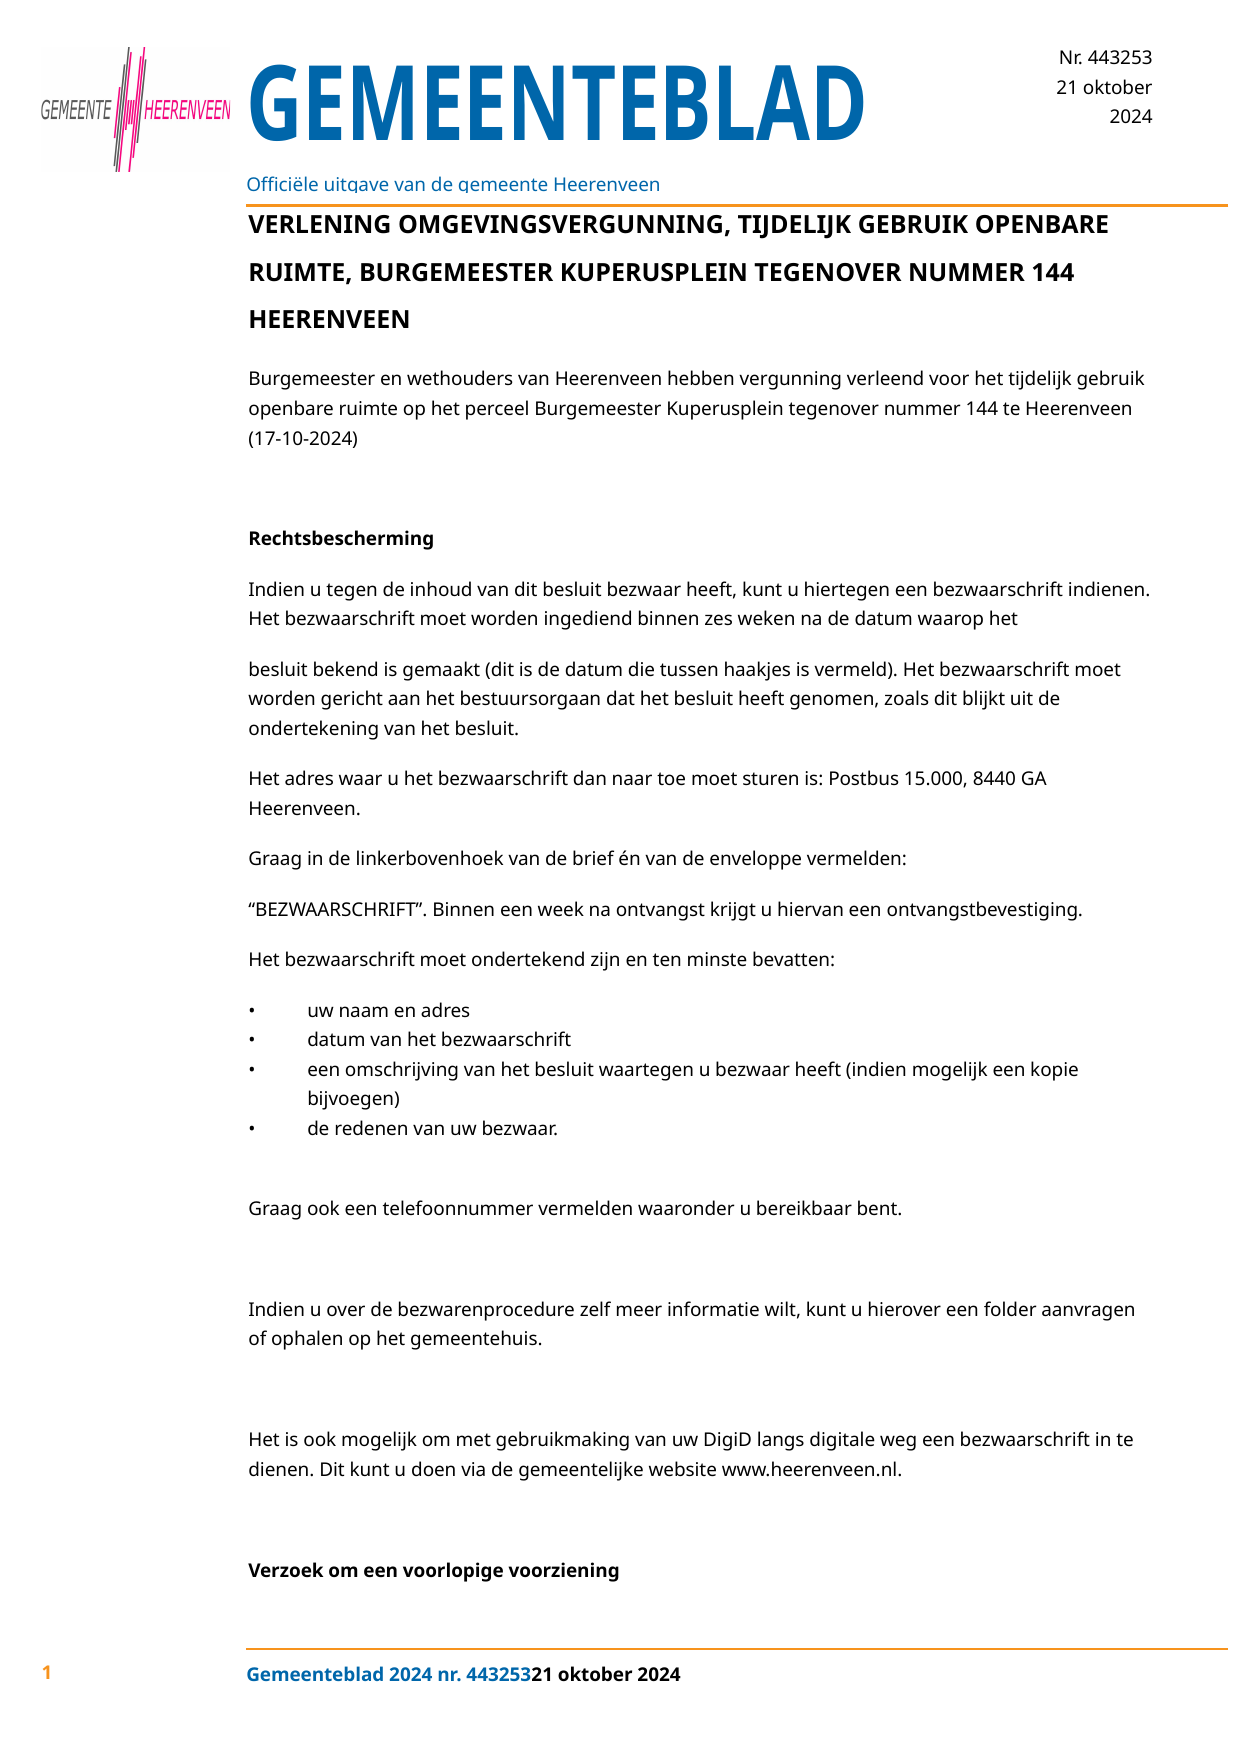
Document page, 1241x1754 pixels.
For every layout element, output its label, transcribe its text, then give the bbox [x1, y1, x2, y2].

text Verzoek om een voorlopige voorziening [248, 1557, 1152, 1582]
list een omschrijving van het besluit waartegen u bezwaar heeft (indien mogelijk een kopie bijvoegen) [248, 1056, 1152, 1111]
text Het adres waar u het bezwaarschrift dan naar toe moet sturen is: Postbus 15.000, 8440 GA Heerenveen. [248, 766, 1152, 821]
picture [41, 47, 231, 172]
list de redenen van uw bezwaar. [248, 1115, 1152, 1141]
text VERLENING OMGEVINGSVERGUNNING, TIJDELIJK GEBRUIK OPENBARE RUIMTE, BURGEMEESTER KUPERUSPLEIN TEGENOVER NUMMER 144 HEERENVEEN [248, 207, 1152, 336]
text Indien u tegen de inhoud van dit besluit bezwaar heeft, kunt u hiertegen een bezwaarschrift indienen. Het bezwaarschrift moet worden ingediend binnen zes weken na de datum waarop het [248, 576, 1152, 631]
text Rechtsbescherming [248, 526, 1152, 551]
text Het is ook mogelijk om met gebruikmaking van uw DigiD langs digitale weg een bezwaarschrift in te dienen. Dit kunt u doen via de gemeentelijke website www.heerenveen.nl. [248, 1426, 1152, 1482]
text Graag in de linkerbovenhoek van de brief én van de enveloppe vermelden: [248, 846, 1152, 871]
text besluit bekend is gemaakt (dit is de datum die tussen haakjes is vermeld). Het bezwaarschrift moet worden gericht aan het bestuursorgaan dat het besluit heeft genomen, zoals dit blijkt uit de ondertekening van het besluit. [248, 656, 1152, 741]
text Burgemeester en wethouders van Heerenveen hebben vergunning verleend voor het tijdelijk gebruik openbare ruimte op het perceel Burgemeester Kuperusplein tegenover nummer 144 te Heerenveen (17-10-2024) [248, 366, 1152, 450]
list uw naam en adres [248, 997, 1152, 1022]
text “BEZWAARSCHRIFT”. Binnen een week na ontvangst krijgt u hiervan een ontvangstbevestiging. [248, 896, 1152, 922]
text Het bezwaarschrift moet ondertekend zijn en ten minste bevatten: [248, 946, 1152, 972]
text Indien u over de bezwarenprocedure zelf meer informatie wilt, kunt u hierover een folder aanvragen of ophalen op het gemeentehuis. [248, 1296, 1152, 1351]
list datum van het bezwaarschrift [248, 1026, 1152, 1052]
text Graag ook een telefoonnummer vermelden waaronder u bereikbaar bent. [248, 1195, 1152, 1221]
